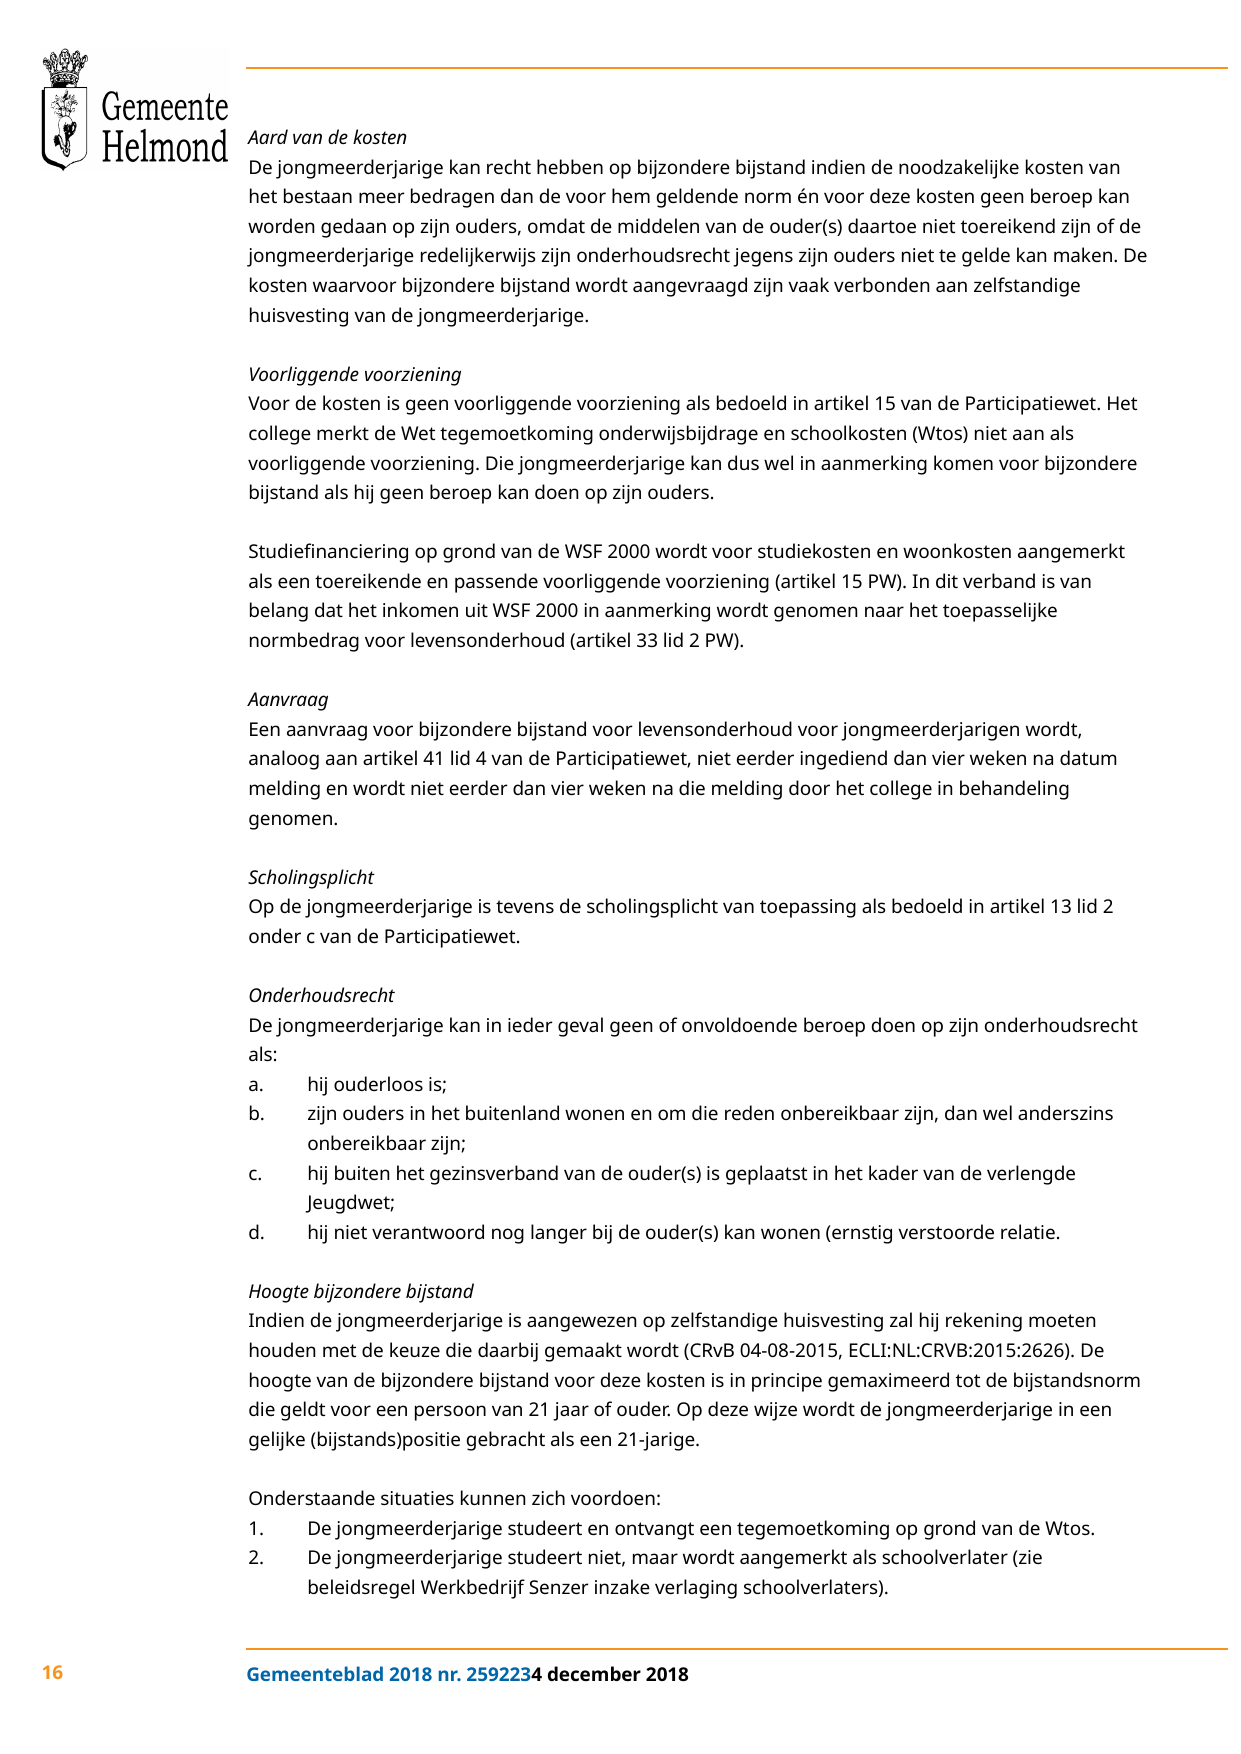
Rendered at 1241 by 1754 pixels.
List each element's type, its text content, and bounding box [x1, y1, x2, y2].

text Voorliggende voorziening [248, 361, 1152, 387]
list hij ouderloos is; [248, 1071, 1152, 1097]
text Scholingsplicht [248, 864, 1152, 890]
text Onderstaande situaties kunnen zich voordoen: [248, 1485, 1152, 1511]
picture [41, 47, 231, 172]
text Aanvraag [248, 686, 1152, 712]
list zijn ouders in het buitenland wonen en om die reden onbereikbaar zijn, dan wel anderszins onbereikbaar zijn; [248, 1101, 1152, 1156]
text Voor de kosten is geen voorliggende voorziening als bedoeld in artikel 15 van de Participatiewet. Het college merkt de Wet tegemoetkoming onderwijsbijdrage en schoolkosten (Wtos) niet aan als voorliggende voorziening. Die jongmeerderjarige kan dus wel in aanmerking komen voor bijzondere bijstand als hij geen beroep kan doen op zijn ouders. [248, 391, 1152, 505]
list hij buiten het gezinsverband van de ouder(s) is geplaatst in het kader van de verlengde Jeugdwet; [248, 1160, 1152, 1215]
text Studiefinanciering op grond van de WSF 2000 wordt voor studiekosten en woonkosten aangemerkt als een toereikende en passende voorliggende voorziening (artikel 15 PW). In dit verband is van belang dat het inkomen uit WSF 2000 in aanmerking wordt genomen naar het toepasselijke normbedrag voor levensonderhoud (artikel 33 lid 2 PW). [248, 538, 1152, 653]
text Hoogte bijzondere bijstand [248, 1278, 1152, 1304]
list hij niet verantwoord nog langer bij de ouder(s) kan wonen (ernstig verstoorde relatie. [248, 1219, 1152, 1245]
text De jongmeerderjarige kan in ieder geval geen of onvoldoende beroep doen op zijn onderhoudsrecht als: [248, 1012, 1152, 1067]
list De jongmeerderjarige studeert en ontvangt een tegemoetkoming op grond van de Wtos. [248, 1515, 1152, 1541]
text Indien de jongmeerderjarige is aangewezen op zelfstandige huisvesting zal hij rekening moeten houden met de keuze die daarbij gemaakt wordt (CRvB 04-08-2015, ECLI:NL:CRVB:2015:2626). De hoogte van de bijzondere bijstand voor deze kosten is in principe gemaximeerd tot de bijstandsnorm die geldt voor een persoon van 21 jaar of ouder. Op deze wijze wordt de jongmeerderjarige in een gelijke (bijstands)positie gebracht als een 21-jarige. [248, 1308, 1152, 1452]
text Aard van de kosten [248, 124, 1152, 150]
text Op de jongmeerderjarige is tevens de scholingsplicht van toepassing als bedoeld in artikel 13 lid 2 onder c van de Participatiewet. [248, 893, 1152, 949]
text Onderhoudsrecht [248, 982, 1152, 1008]
text Een aanvraag voor bijzondere bijstand voor levensonderhoud voor jongmeerderjarigen wordt, analoog aan artikel 41 lid 4 van de Participatiewet, niet eerder ingediend dan vier weken na datum melding en wordt niet eerder dan vier weken na die melding door het college in behandeling genomen. [248, 716, 1152, 831]
list De jongmeerderjarige studeert niet, maar wordt aangemerkt als schoolverlater (zie beleidsregel Werkbedrijf Senzer inzake verlaging schoolverlaters). [248, 1544, 1152, 1600]
text De jongmeerderjarige kan recht hebben op bijzondere bijstand indien de noodzakelijke kosten van het bestaan meer bedragen dan de voor hem geldende norm én voor deze kosten geen beroep kan worden gedaan op zijn ouders, omdat de middelen van de ouder(s) daartoe niet toereikend zijn of de jongmeerderjarige redelijkerwijs zijn onderhoudsrecht jegens zijn ouders niet te gelde kan maken. De kosten waarvoor bijzondere bijstand wordt aangevraagd zijn vaak verbonden aan zelfstandige huisvesting van de jongmeerderjarige. [248, 154, 1152, 328]
